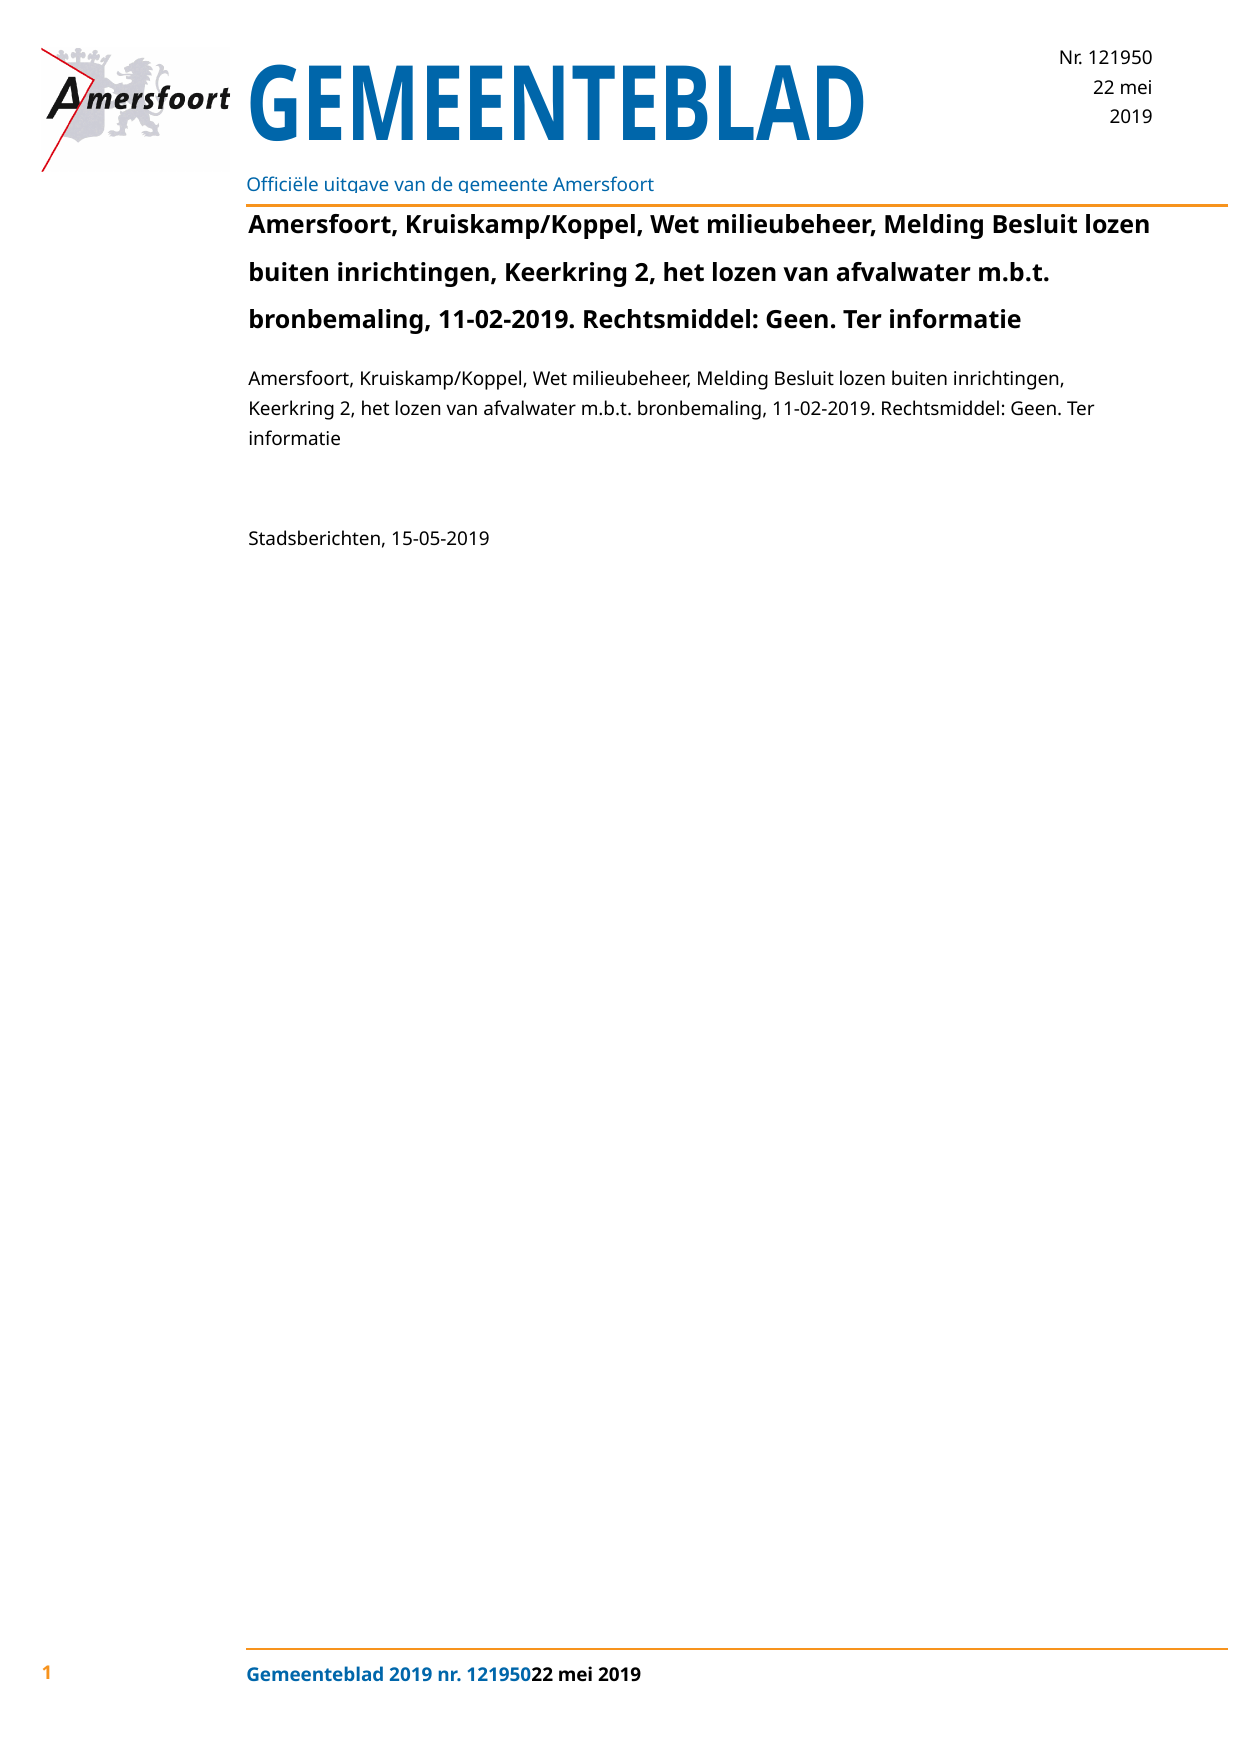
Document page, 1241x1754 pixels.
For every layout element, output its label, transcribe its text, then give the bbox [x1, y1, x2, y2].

text Amersfoort, Kruiskamp/Koppel, Wet milieubeheer, Melding Besluit lozen buiten inrichtingen, Keerkring 2, het lozen van afvalwater m.b.t. bronbemaling, 11-02-2019. Rechtsmiddel: Geen. Ter informatie [248, 207, 1152, 336]
text Amersfoort, Kruiskamp/Koppel, Wet milieubeheer, Melding Besluit lozen buiten inrichtingen, Keerkring 2, het lozen van afvalwater m.b.t. bronbemaling, 11-02-2019. Rechtsmiddel: Geen. Ter informatie [248, 366, 1152, 450]
text Stadsberichten, 15-05-2019 [248, 526, 1152, 551]
picture [41, 47, 231, 172]
